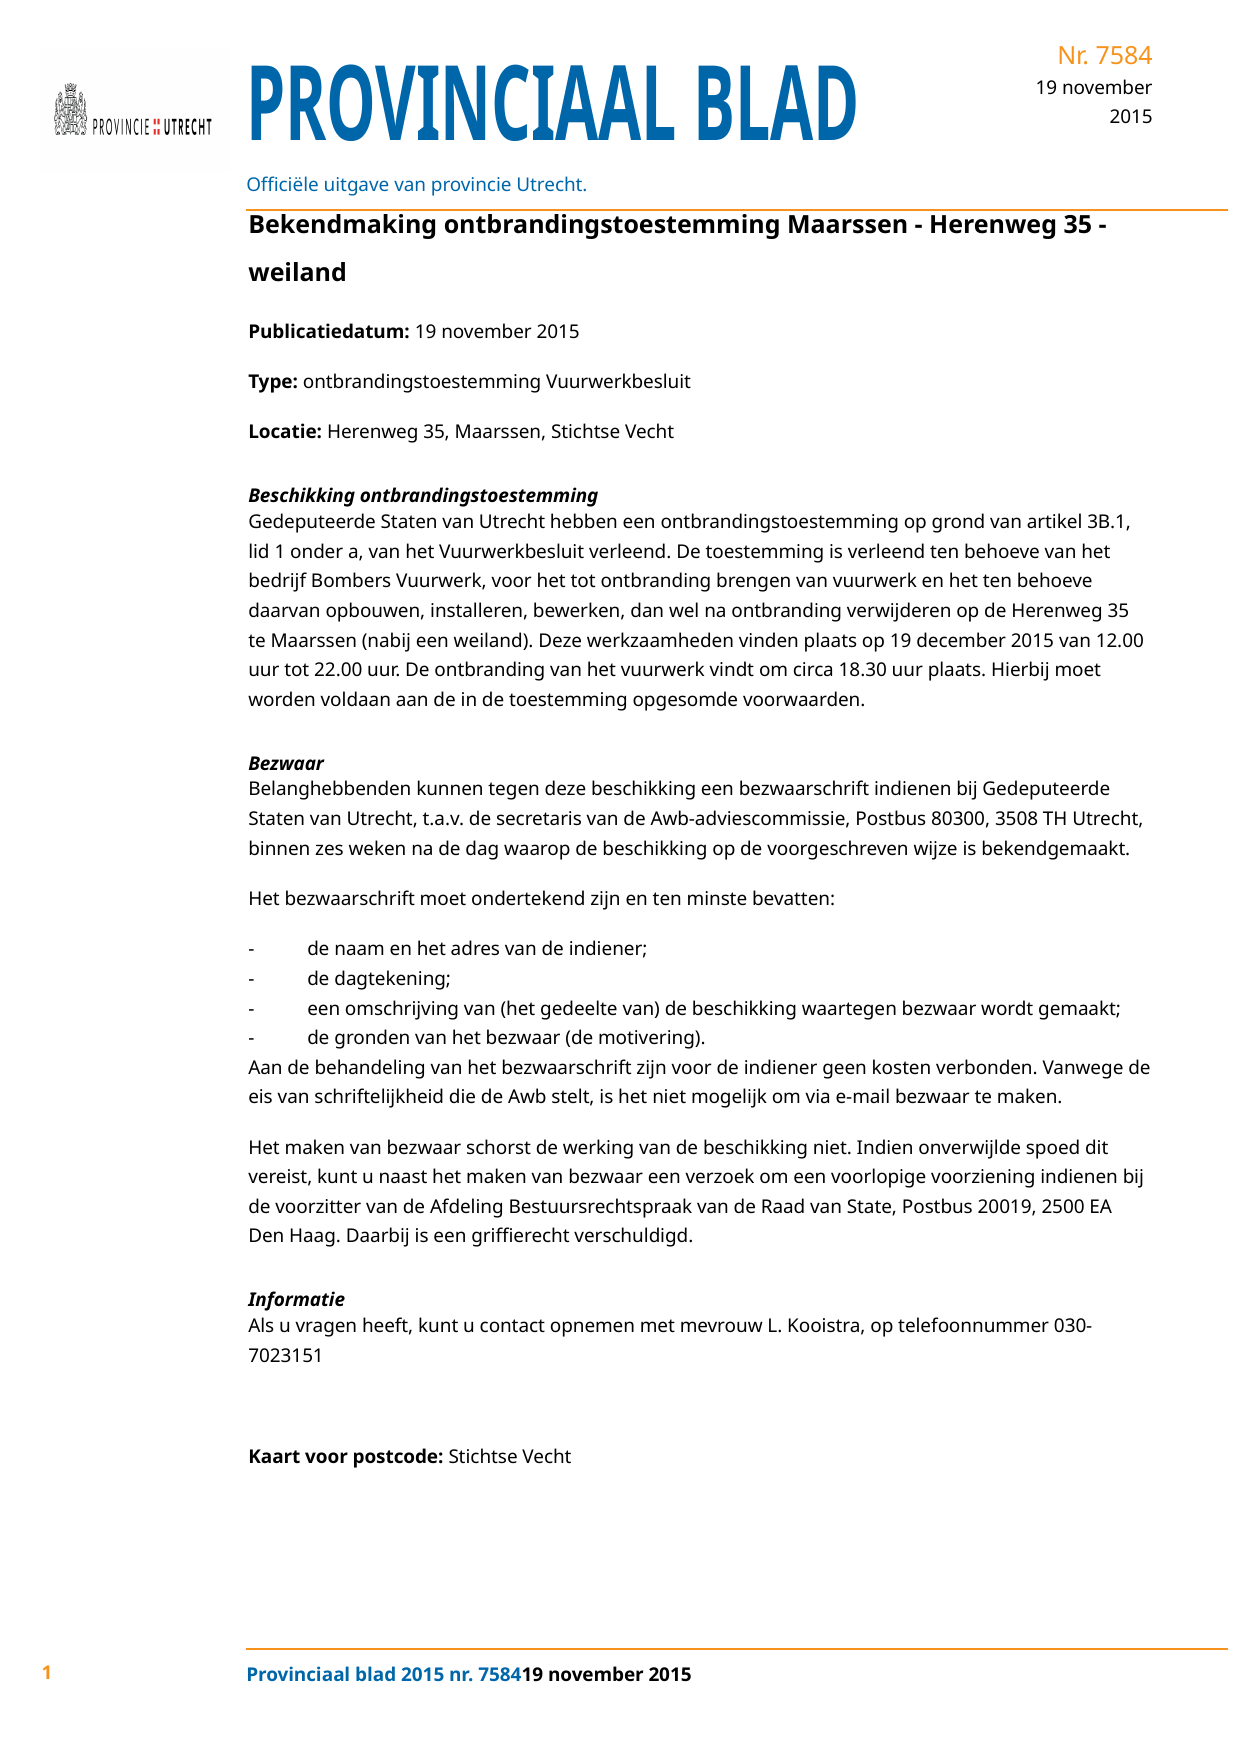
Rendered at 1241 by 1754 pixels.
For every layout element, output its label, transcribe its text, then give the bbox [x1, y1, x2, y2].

text Publicatiedatum: 19 november 2015 [248, 318, 1152, 344]
list de naam en het adres van de indiener; [248, 936, 1152, 961]
text Aan de behandeling van het bezwaarschrift zijn voor de indiener geen kosten verbonden. Vanwege de eis van schriftelijkheid die de Awb stelt, is het niet mogelijk om via e-mail bezwaar te maken. [248, 1054, 1152, 1109]
text Type: ontbrandingstoestemming Vuurwerkbesluit [248, 368, 1152, 394]
list de dagtekening; [248, 965, 1152, 991]
text Kaart voor postcode: Stichtse Vecht [248, 1443, 1152, 1468]
picture [41, 47, 231, 172]
text Als u vragen heeft, kunt u contact opnemen met mevrouw L. Kooistra, op telefoonnummer 030-7023151 [248, 1312, 1152, 1368]
text Het maken van bezwaar schorst de werking van de beschikking niet. Indien onverwijlde spoed dit vereist, kunt u naast het maken van bezwaar een verzoek om een voorlopige voorziening indienen bij de voorzitter van de Afdeling Bestuursrechtspraak van de Raad van State, Postbus 20019, 2500 EA Den Haag. Daarbij is een griffierecht verschuldigd. [248, 1134, 1152, 1248]
list een omschrijving van (het gedeelte van) de beschikking waartegen bezwaar wordt gemaakt; [248, 995, 1152, 1021]
text Informatie [248, 1287, 1152, 1312]
text Bezwaar [248, 750, 1152, 776]
list de gronden van het bezwaar (de motivering). [248, 1024, 1152, 1050]
text Het bezwaarschrift moet ondertekend zijn en ten minste bevatten: [248, 885, 1152, 911]
text Bekendmaking ontbrandingstoestemming Maarssen - Herenweg 35 - weiland [248, 211, 1152, 288]
text Locatie: Herenweg 35, Maarssen, Stichtse Vecht [248, 419, 1152, 444]
text Beschikking ontbrandingstoestemming [248, 483, 1152, 508]
text Belanghebbenden kunnen tegen deze beschikking een bezwaarschrift indienen bij Gedeputeerde Staten van Utrecht, t.a.v. de secretaris van de Awb-adviescommissie, Postbus 80300, 3508 TH Utrecht, binnen zes weken na de dag waarop de beschikking op de voorgeschreven wijze is bekendgemaakt. [248, 776, 1152, 861]
text Gedeputeerde Staten van Utrecht hebben een ontbrandingstoestemming op grond van artikel 3B.1, lid 1 onder a, van het Vuurwerkbesluit verleend. De toestemming is verleend ten behoeve van het bedrijf Bombers Vuurwerk, voor het tot ontbranding brengen van vuurwerk en het ten behoeve daarvan opbouwen, installeren, bewerken, dan wel na ontbranding verwijderen op de Herenweg 35 te Maarssen (nabij een weiland). Deze werkzaamheden vinden plaats op 19 december 2015 van 12.00 uur tot 22.00 uur. De ontbranding van het vuurwerk vindt om circa 18.30 uur plaats. Hierbij moet worden voldaan aan de in de toestemming opgesomde voorwaarden. [248, 508, 1152, 712]
